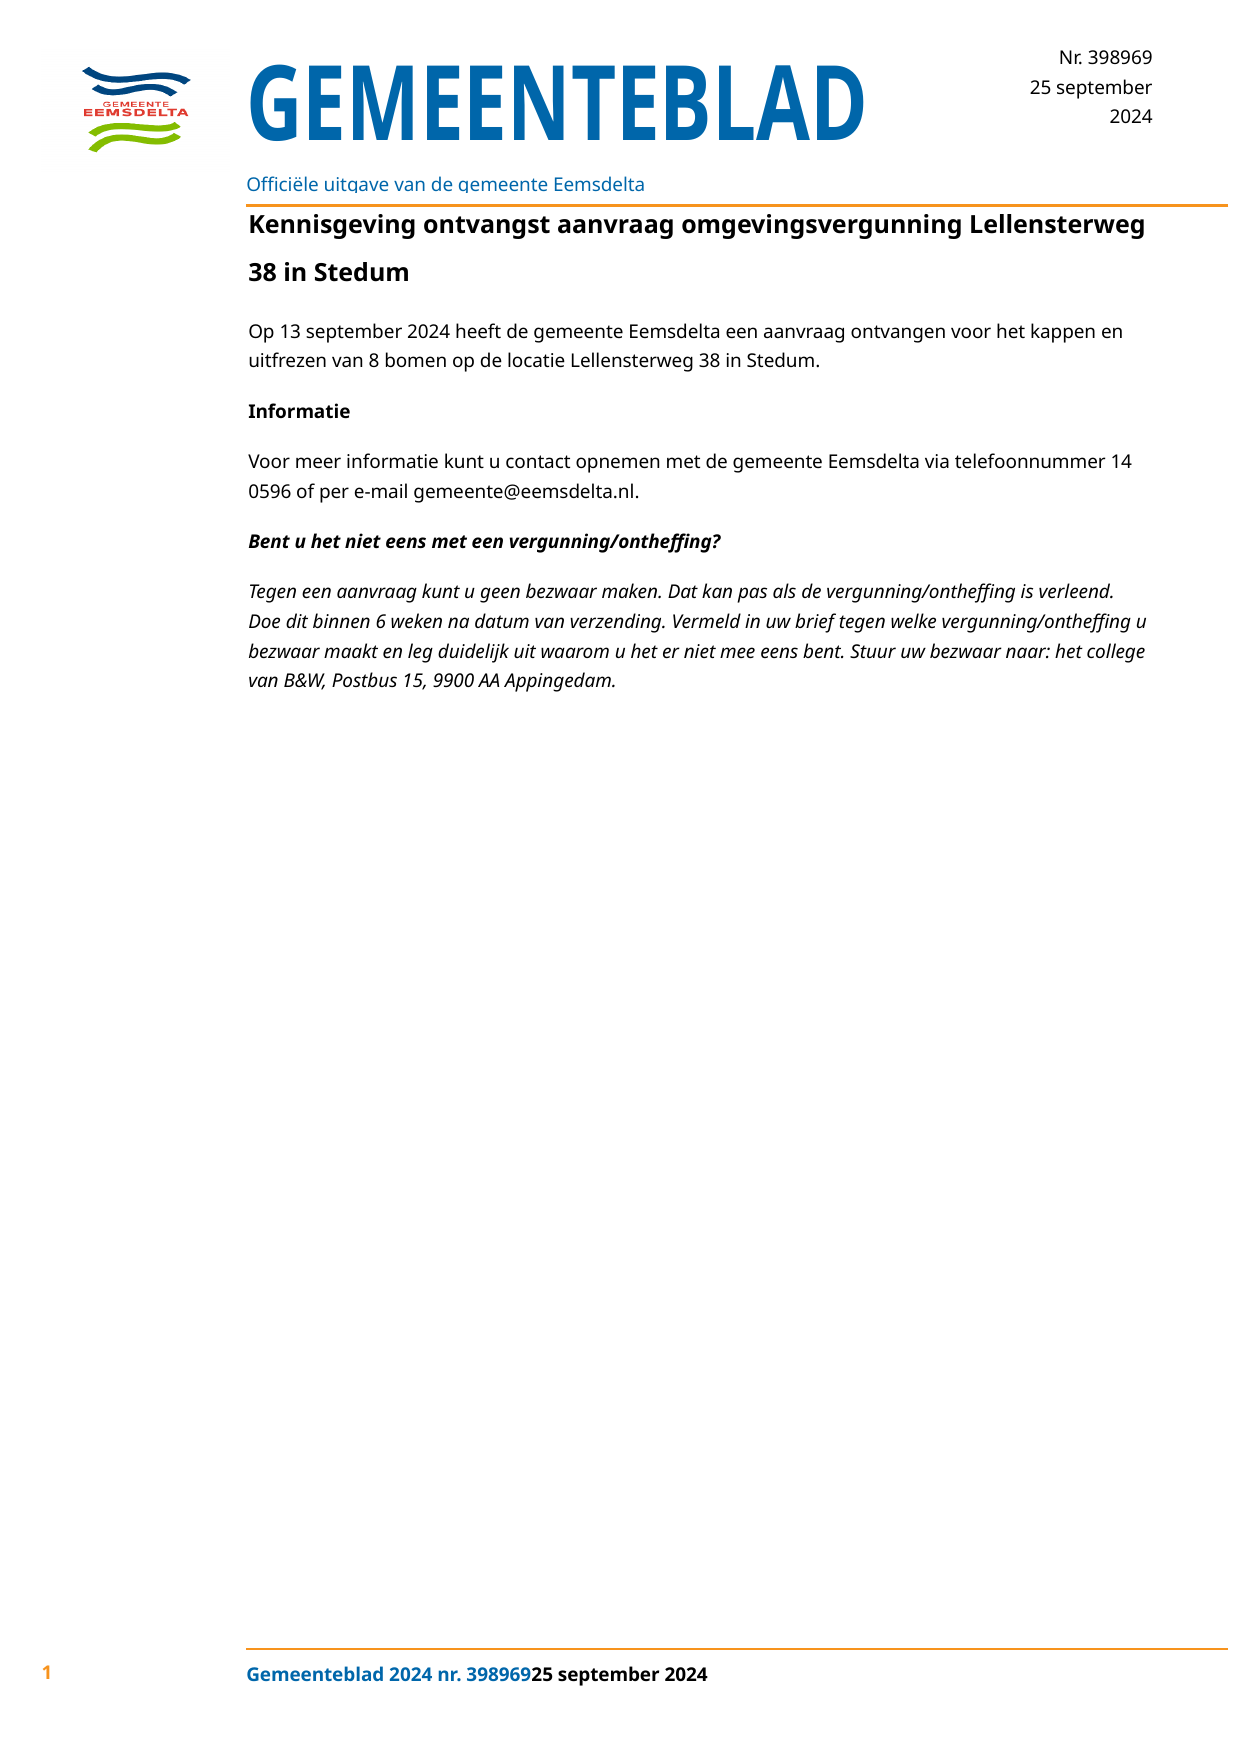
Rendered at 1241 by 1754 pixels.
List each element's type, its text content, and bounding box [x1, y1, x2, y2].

text Bent u het niet eens met een vergunning/ontheffing? [248, 528, 1152, 554]
text Informatie [248, 398, 1152, 424]
text Kennisgeving ontvangst aanvraag omgevingsvergunning Lellensterweg 38 in Stedum [248, 207, 1152, 288]
text Tegen een aanvraag kunt u geen bezwaar maken. Dat kan pas als de vergunning/ontheffing is verleend. Doe dit binnen 6 weken na datum van verzending. Vermeld in uw brief tegen welke vergunning/ontheffing u bezwaar maakt en leg duidelijk uit waarom u het er niet mee eens bent. Stuur uw bezwaar naar: het college van B&W, Postbus 15, 9900 AA Appingedam. [248, 579, 1152, 693]
text Voor meer informatie kunt u contact opnemen met de gemeente Eemsdelta via telefoonnummer 14 0596 of per e-mail gemeente@eemsdelta.nl. [248, 448, 1152, 504]
text Op 13 september 2024 heeft de gemeente Eemsdelta een aanvraag ontvangen voor het kappen en uitfrezen van 8 bomen op de locatie Lellensterweg 38 in Stedum. [248, 318, 1152, 373]
picture [41, 47, 231, 172]
